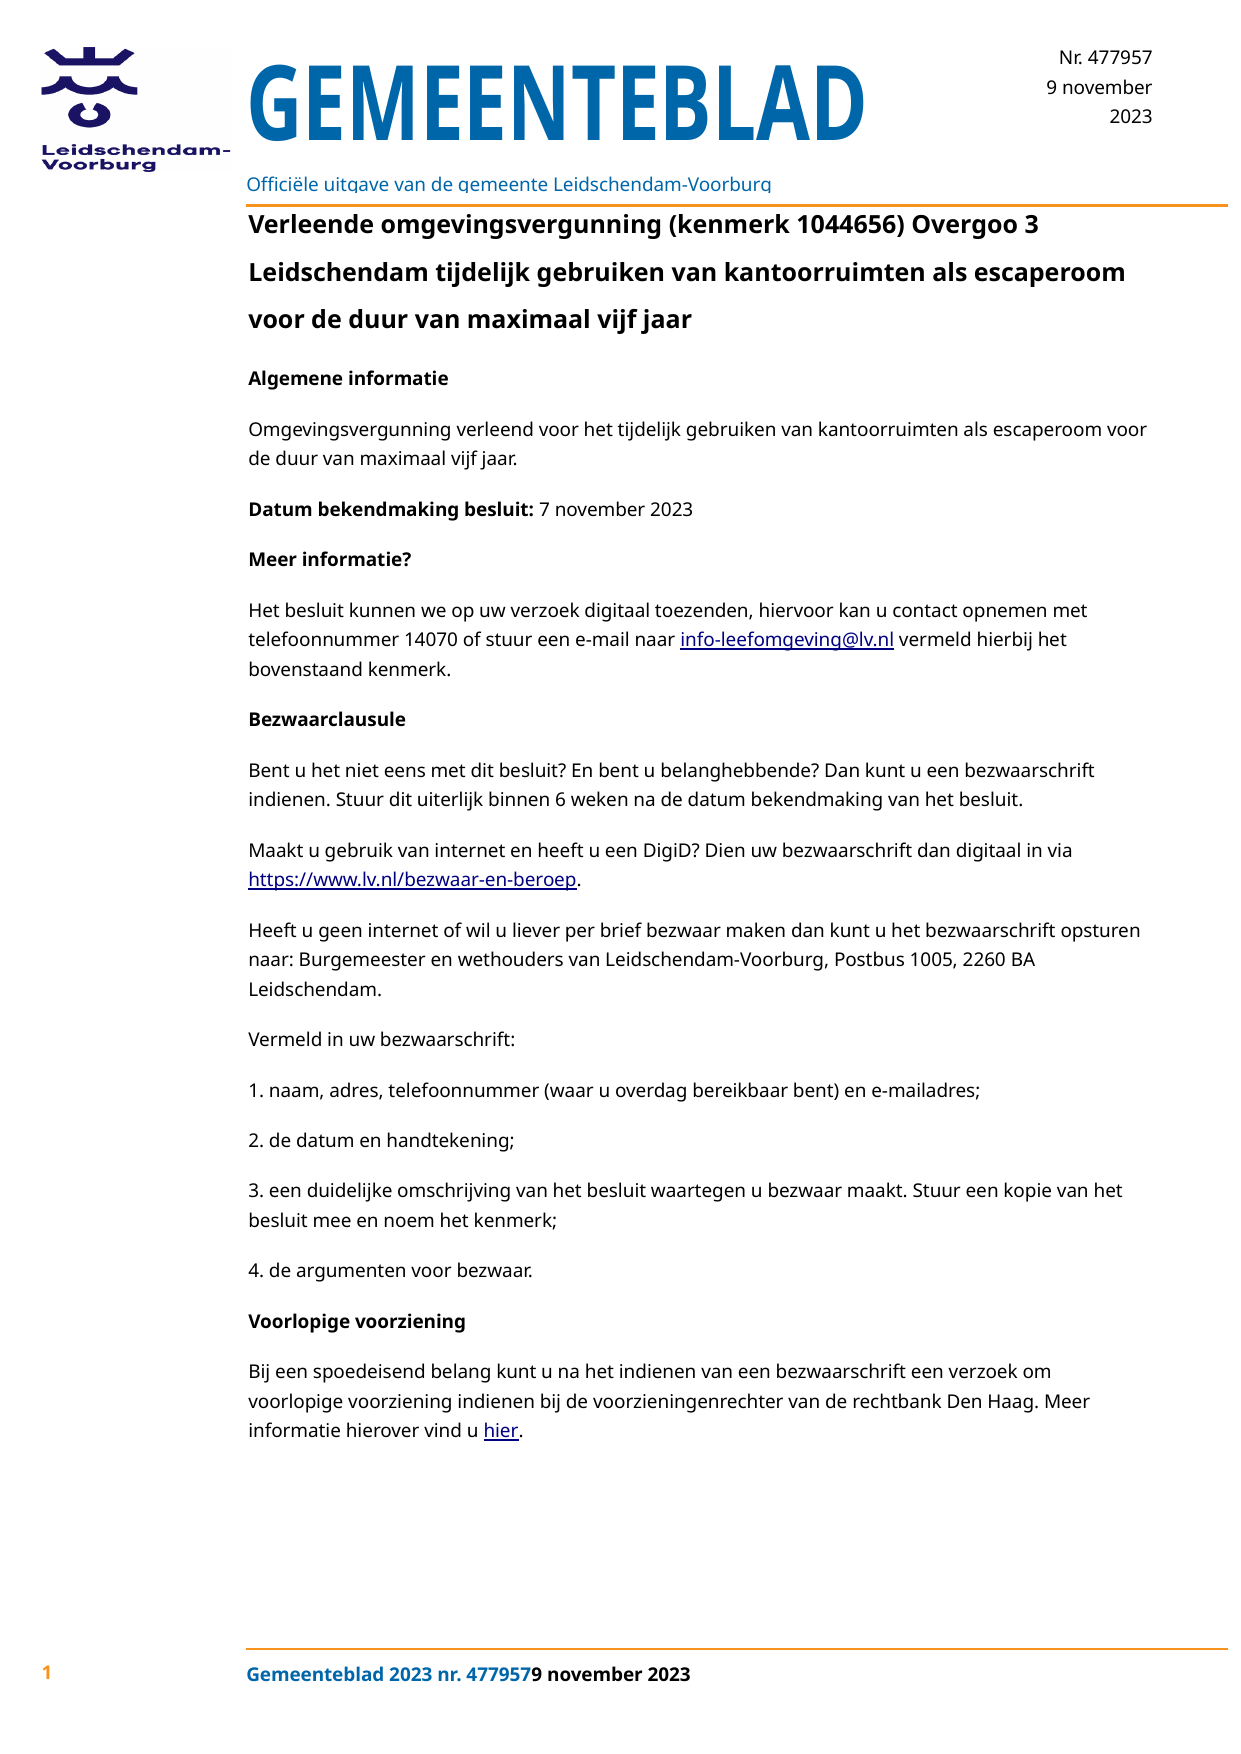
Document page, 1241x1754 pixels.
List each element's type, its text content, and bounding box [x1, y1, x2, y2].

text Vermeld in uw bezwaarschrift: [248, 1026, 1152, 1052]
text Voorlopige voorziening [248, 1308, 1152, 1334]
text Datum bekendmaking besluit: 7 november 2023 [248, 496, 1152, 522]
text 3. een duidelijke omschrijving van het besluit waartegen u bezwaar maakt. Stuur een kopie van het besluit mee en noem het kenmerk; [248, 1178, 1152, 1233]
text 2. de datum en handtekening; [248, 1127, 1152, 1153]
text Bij een spoedeisend belang kunt u na het indienen van een bezwaarschrift een verzoek om voorlopige voorziening indienen bij de voorzieningenrechter van de rechtbank Den Haag. Meer informatie hierover vind u hier. [248, 1358, 1152, 1443]
text Algemene informatie [248, 366, 1152, 391]
picture [41, 47, 231, 172]
text Heeft u geen internet of wil u liever per brief bezwaar maken dan kunt u het bezwaarschrift opsturen naar: Burgemeester en wethouders van Leidschendam-Voorburg, Postbus 1005, 2260 BA Leidschendam. [248, 917, 1152, 1002]
text Maakt u gebruik van internet en heeft u een DigiD? Dien uw bezwaarschrift dan digitaal in via https://www.lv.nl/bezwaar-en-beroep. [248, 837, 1152, 892]
text Bent u het niet eens met dit besluit? En bent u belanghebbende? Dan kunt u een bezwaarschrift indienen. Stuur dit uiterlijk binnen 6 weken na de datum bekendmaking van het besluit. [248, 757, 1152, 812]
text Omgevingsvergunning verleend voor het tijdelijk gebruiken van kantoorruimten als escaperoom voor de duur van maximaal vijf jaar. [248, 416, 1152, 471]
text 1. naam, adres, telefoonnummer (waar u overdag bereikbaar bent) en e-mailadres; [248, 1077, 1152, 1102]
text Bezwaarclausule [248, 706, 1152, 732]
text Verleende omgevingsvergunning (kenmerk 1044656) Overgoo 3 Leidschendam tijdelijk gebruiken van kantoorruimten als escaperoom voor de duur van maximaal vijf jaar [248, 207, 1152, 336]
text Meer informatie? [248, 546, 1152, 572]
text 4. de argumenten voor bezwaar. [248, 1258, 1152, 1283]
text Het besluit kunnen we op uw verzoek digitaal toezenden, hiervoor kan u contact opnemen met telefoonnummer 14070 of stuur een e-mail naar info-leefomgeving@lv.nl vermeld hierbij het bovenstaand kenmerk. [248, 597, 1152, 682]
